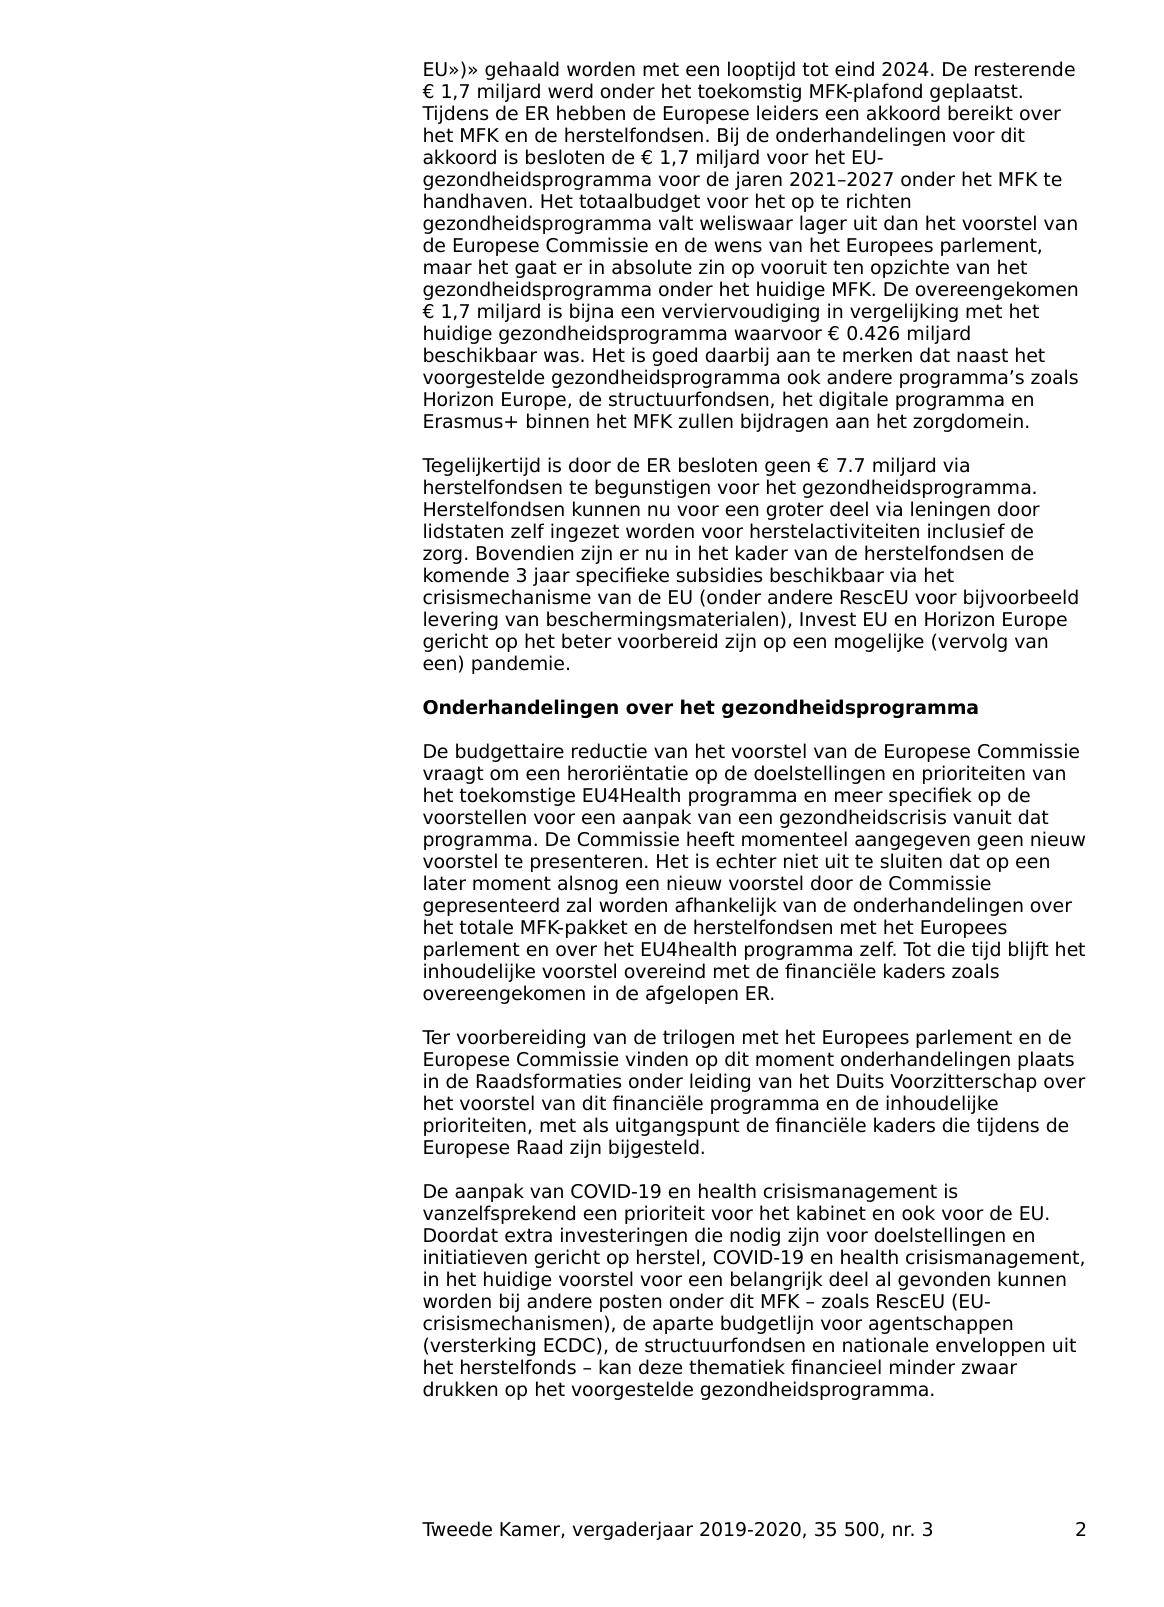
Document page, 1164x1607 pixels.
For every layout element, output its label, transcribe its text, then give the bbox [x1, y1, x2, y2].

subtitle Onderhandelingen over het gezondheidsprogramma [422, 697, 1087, 719]
text De aanpak van COVID-19 en health crisismanagement is vanzelfsprekend een prioriteit voor het kabinet en ook voor de EU. Doordat extra investeringen die nodig zijn voor doelstellingen en initiatieven gericht op herstel, COVID-19 en health crisismanagement, in het huidige voorstel voor een belangrijk deel al gevonden kunnen worden bij andere posten onder dit MFK – zoals RescEU (EU-crisismechanismen), de aparte budgetlijn voor agentschappen (versterking ECDC), de structuurfondsen en nationale enveloppen uit het herstelfonds – kan deze thematiek financieel minder zwaar drukken op het voorgestelde gezondheidsprogramma. [422, 1181, 1087, 1401]
text Ter voorbereiding van de trilogen met het Europees parlement en de Europese Commissie vinden op dit moment onderhandelingen plaats in de Raadsformaties onder leiding van het Duits Voorzitterschap over het voorstel van dit financiële programma en de inhoudelijke prioriteiten, met als uitgangspunt de financiële kaders die tijdens de Europese Raad zijn bijgesteld. [422, 1027, 1087, 1159]
text EU»)» gehaald worden met een looptijd tot eind 2024. De resterende € 1,7 miljard werd onder het toekomstig MFK-plafond geplaatst. Tijdens de ER hebben de Europese leiders een akkoord bereikt over het MFK en de herstelfondsen. Bij de onderhandelingen voor dit akkoord is besloten de € 1,7 miljard voor het EU-gezondheidsprogramma voor de jaren 2021–2027 onder het MFK te handhaven. Het totaalbudget voor het op te richten gezondheidsprogramma valt weliswaar lager uit dan het voorstel van de Europese Commissie en de wens van het Europees parlement, maar het gaat er in absolute zin op vooruit ten opzichte van het gezondheidsprogramma onder het huidige MFK. De overeengekomen € 1,7 miljard is bijna een verviervoudiging in vergelijking met het huidige gezondheidsprogramma waarvoor € 0.426 miljard beschikbaar was. Het is goed daarbij aan te merken dat naast het voorgestelde gezondheidsprogramma ook andere programma’s zoals Horizon Europe, de structuurfondsen, het digitale programma en Erasmus+ binnen het MFK zullen bijdragen aan het zorgdomein. [422, 59, 1087, 433]
text De budgettaire reductie van het voorstel van de Europese Commissie vraagt om een heroriëntatie op de doelstellingen en prioriteiten van het toekomstige EU4Health programma en meer specifiek op de voorstellen voor een aanpak van een gezondheidscrisis vanuit dat programma. De Commissie heeft momenteel aangegeven geen nieuw voorstel te presenteren. Het is echter niet uit te sluiten dat op een later moment alsnog een nieuw voorstel door de Commissie gepresenteerd zal worden afhankelijk van de onderhandelingen over het totale MFK-pakket en de herstelfondsen met het Europees parlement en over het EU4health programma zelf. Tot die tijd blijft het inhoudelijke voorstel overeind met de financiële kaders zoals overeengekomen in de afgelopen ER. [422, 741, 1087, 1005]
text Tegelijkertijd is door de ER besloten geen € 7.7 miljard via herstelfondsen te begunstigen voor het gezondheidsprogramma. Herstelfondsen kunnen nu voor een groter deel via leningen door lidstaten zelf ingezet worden voor herstelactiviteiten inclusief de zorg. Bovendien zijn er nu in het kader van de herstelfondsen de komende 3 jaar specifieke subsidies beschikbaar via het crisismechanisme van de EU (onder andere RescEU voor bijvoorbeeld levering van beschermingsmaterialen), Invest EU en Horizon Europe gericht op het beter voorbereid zijn op een mogelijke (vervolg van een) pandemie. [422, 455, 1087, 675]
